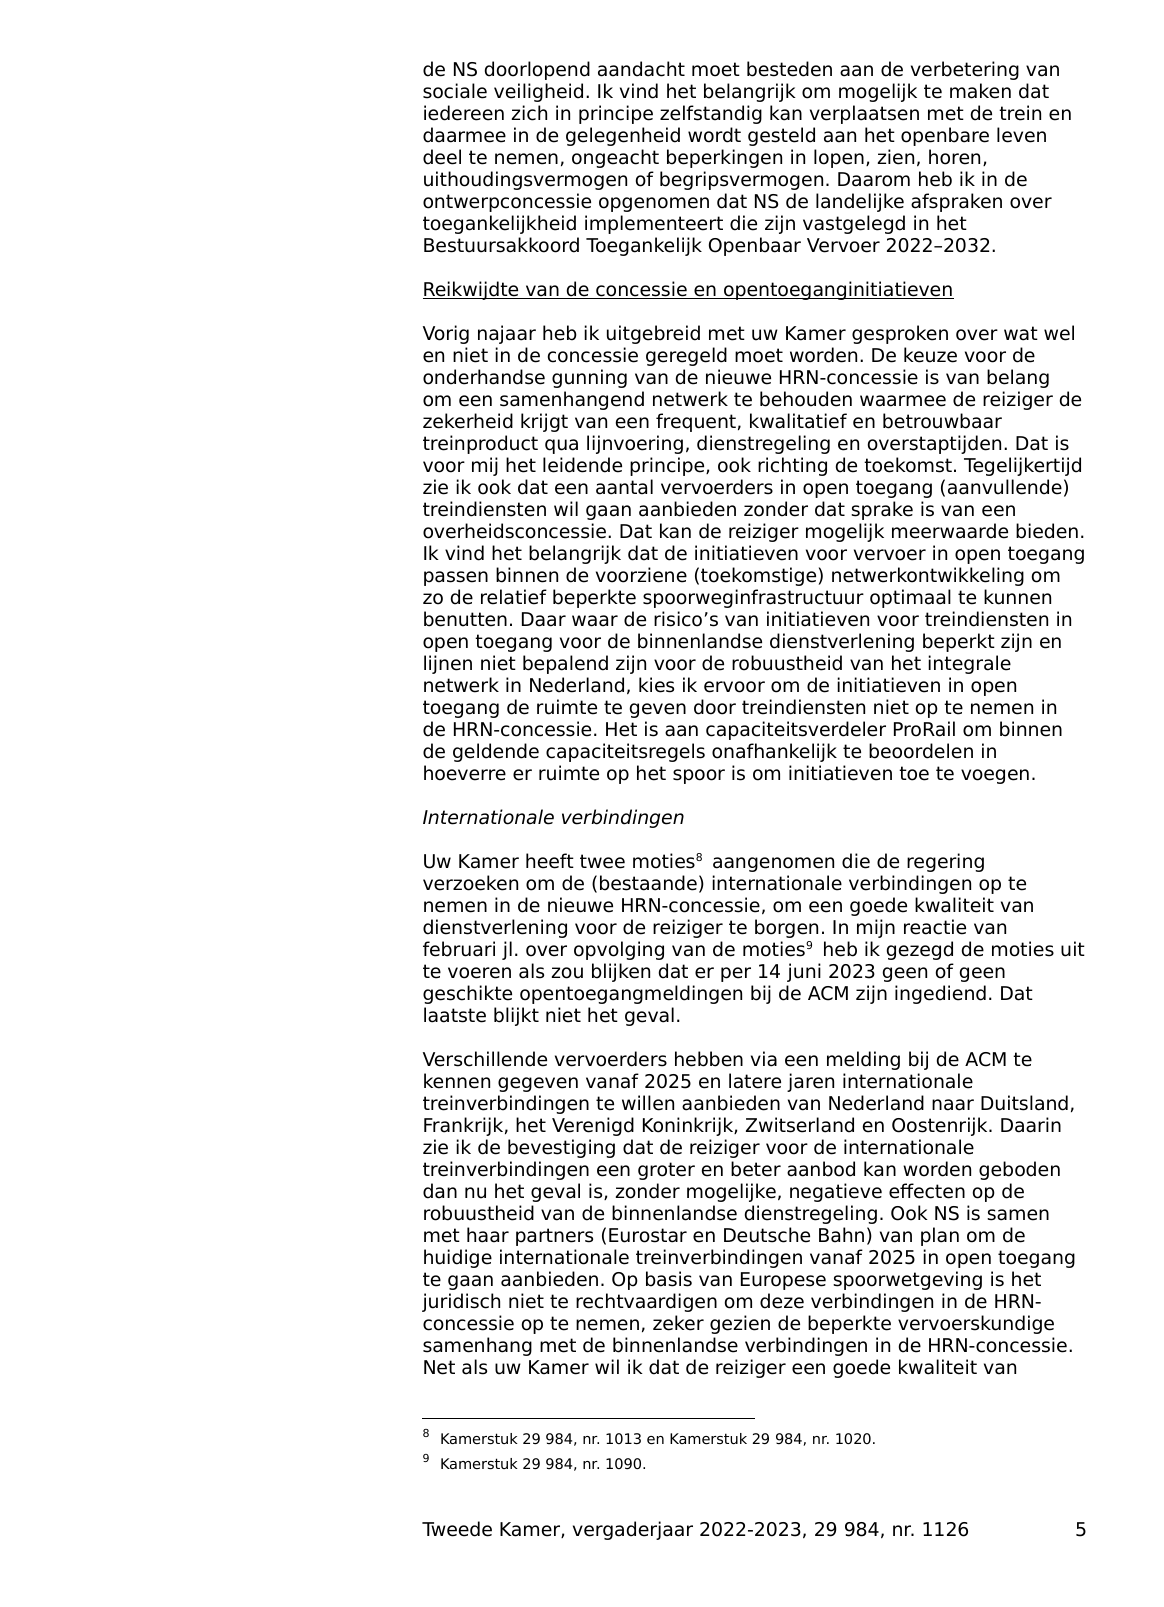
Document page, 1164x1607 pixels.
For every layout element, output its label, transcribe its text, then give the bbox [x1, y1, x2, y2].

text de NS doorlopend aandacht moet besteden aan de verbetering van sociale veiligheid. Ik vind het belangrijk om mogelijk te maken dat iedereen zich in principe zelfstandig kan verplaatsen met de trein en daarmee in de gelegenheid wordt gesteld aan het openbare leven deel te nemen, ongeacht beperkingen in lopen, zien, horen, uithoudingsvermogen of begripsvermogen. Daarom heb ik in de ontwerpconcessie opgenomen dat NS de landelijke afspraken over toegankelijkheid implementeert die zijn vastgelegd in het Bestuursakkoord Toegankelijk Openbaar Vervoer 2022–2032. [422, 59, 1087, 257]
text Kamerstuk 29 984, nr. 1090. [422, 1452, 1087, 1474]
text Verschillende vervoerders hebben via een melding bij de ACM te kennen gegeven vanaf 2025 en latere jaren internationale treinverbindingen te willen aanbieden van Nederland naar Duitsland, Frankrijk, het Verenigd Koninkrijk, Zwitserland en Oostenrijk. Daarin zie ik de bevestiging dat de reiziger voor de internationale treinverbindingen een groter en beter aanbod kan worden geboden dan nu het geval is, zonder mogelijke, negatieve effecten op de robuustheid van de binnenlandse dienstregeling. Ook NS is samen met haar partners (Eurostar en Deutsche Bahn) van plan om de huidige internationale treinverbindingen vanaf 2025 in open toegang te gaan aanbieden. Op basis van Europese spoorwetgeving is het juridisch niet te rechtvaardigen om deze verbindingen in de HRN-concessie op te nemen, zeker gezien de beperkte vervoerskundige samenhang met de binnenlandse verbindingen in de HRN-concessie. Net als uw Kamer wil ik dat de reiziger een goede kwaliteit van [422, 1049, 1087, 1379]
subtitle Internationale verbindingen [422, 807, 1087, 829]
text Kamerstuk 29 984, nr. 1013 en Kamerstuk 29 984, nr. 1020. [422, 1427, 1087, 1449]
subtitle Reikwijdte van de concessie en opentoeganginitiatieven [422, 279, 1087, 301]
text Vorig najaar heb ik uitgebreid met uw Kamer gesproken over wat wel en niet in de concessie geregeld moet worden. De keuze voor de onderhandse gunning van de nieuwe HRN-concessie is van belang om een samenhangend netwerk te behouden waarmee de reiziger de zekerheid krijgt van een frequent, kwalitatief en betrouwbaar treinproduct qua lijnvoering, dienstregeling en overstaptijden. Dat is voor mij het leidende principe, ook richting de toekomst. Tegelijkertijd zie ik ook dat een aantal vervoerders in open toegang (aanvullende) treindiensten wil gaan aanbieden zonder dat sprake is van een overheidsconcessie. Dat kan de reiziger mogelijk meerwaarde bieden. Ik vind het belangrijk dat de initiatieven voor vervoer in open toegang passen binnen de voorziene (toekomstige) netwerkontwikkeling om zo de relatief beperkte spoorweginfrastructuur optimaal te kunnen benutten. Daar waar de risico’s van initiatieven voor treindiensten in open toegang voor de binnenlandse dienstverlening beperkt zijn en lijnen niet bepalend zijn voor de robuustheid van het integrale netwerk in Nederland, kies ik ervoor om de initiatieven in open toegang de ruimte te geven door treindiensten niet op te nemen in de HRN-concessie. Het is aan capaciteitsverdeler ProRail om binnen de geldende capaciteitsregels onafhankelijk te beoordelen in hoeverre er ruimte op het spoor is om initiatieven toe te voegen. [422, 323, 1087, 785]
text Uw Kamer heeft twee moties aangenomen die de regering verzoeken om de (bestaande) internationale verbindingen op te nemen in de nieuwe HRN-concessie, om een goede kwaliteit van dienstverlening voor de reiziger te borgen. In mijn reactie van februari jl. over opvolging van de moties heb ik gezegd de moties uit te voeren als zou blijken dat er per 14 juni 2023 geen of geen geschikte opentoegangmeldingen bij de ACM zijn ingediend. Dat laatste blijkt niet het geval. [422, 851, 1087, 1027]
